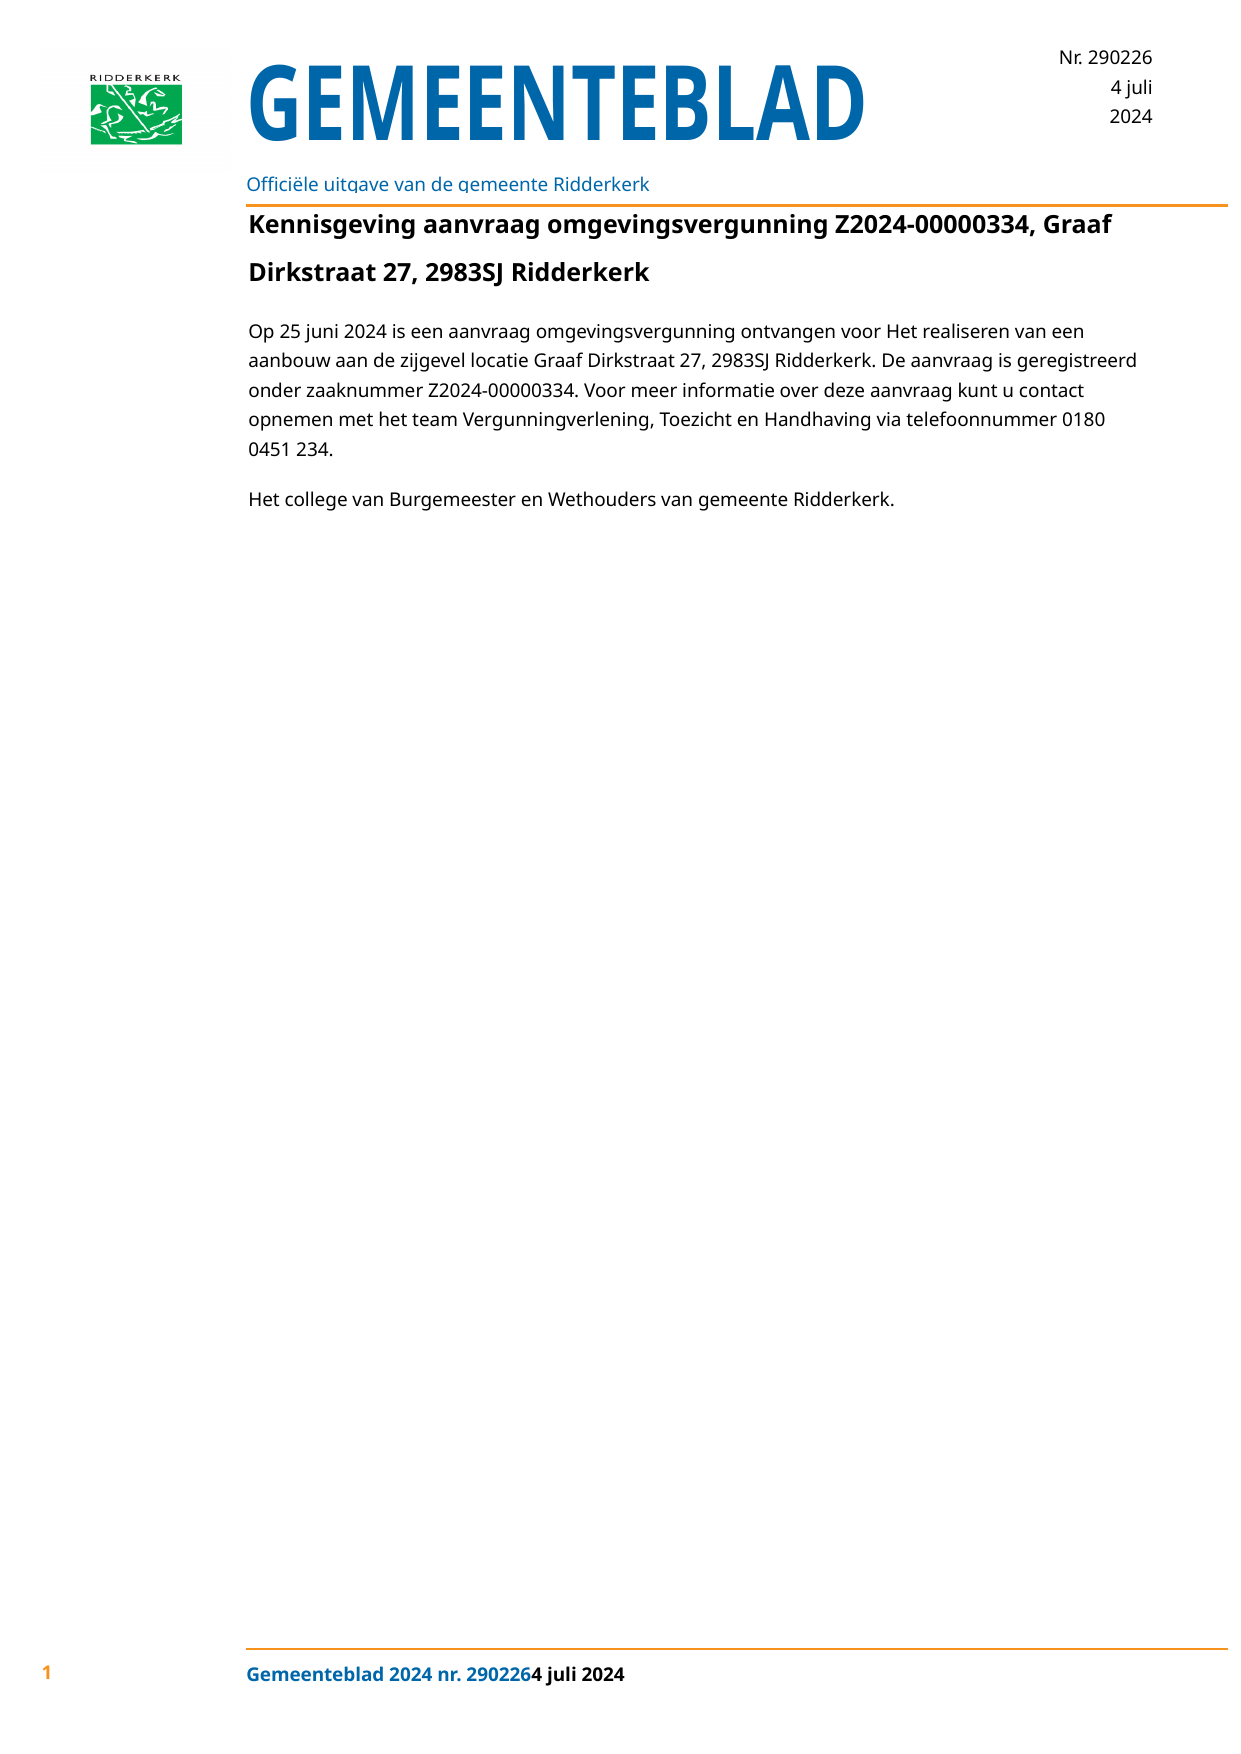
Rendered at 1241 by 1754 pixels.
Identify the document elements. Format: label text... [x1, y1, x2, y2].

text Kennisgeving aanvraag omgevingsvergunning Z2024-00000334, Graaf Dirkstraat 27, 2983SJ Ridderkerk [248, 207, 1152, 288]
text Het college van Burgemeester en Wethouders van gemeente Ridderkerk. [248, 487, 1152, 512]
picture [41, 47, 231, 172]
text Op 25 juni 2024 is een aanvraag omgevingsvergunning ontvangen voor Het realiseren van een aanbouw aan de zijgevel locatie Graaf Dirkstraat 27, 2983SJ Ridderkerk. De aanvraag is geregistreerd onder zaaknummer Z2024-00000334. Voor meer informatie over deze aanvraag kunt u contact opnemen met het team Vergunningverlening, Toezicht en Handhaving via telefoonnummer 0180 0451 234. [248, 318, 1152, 462]
